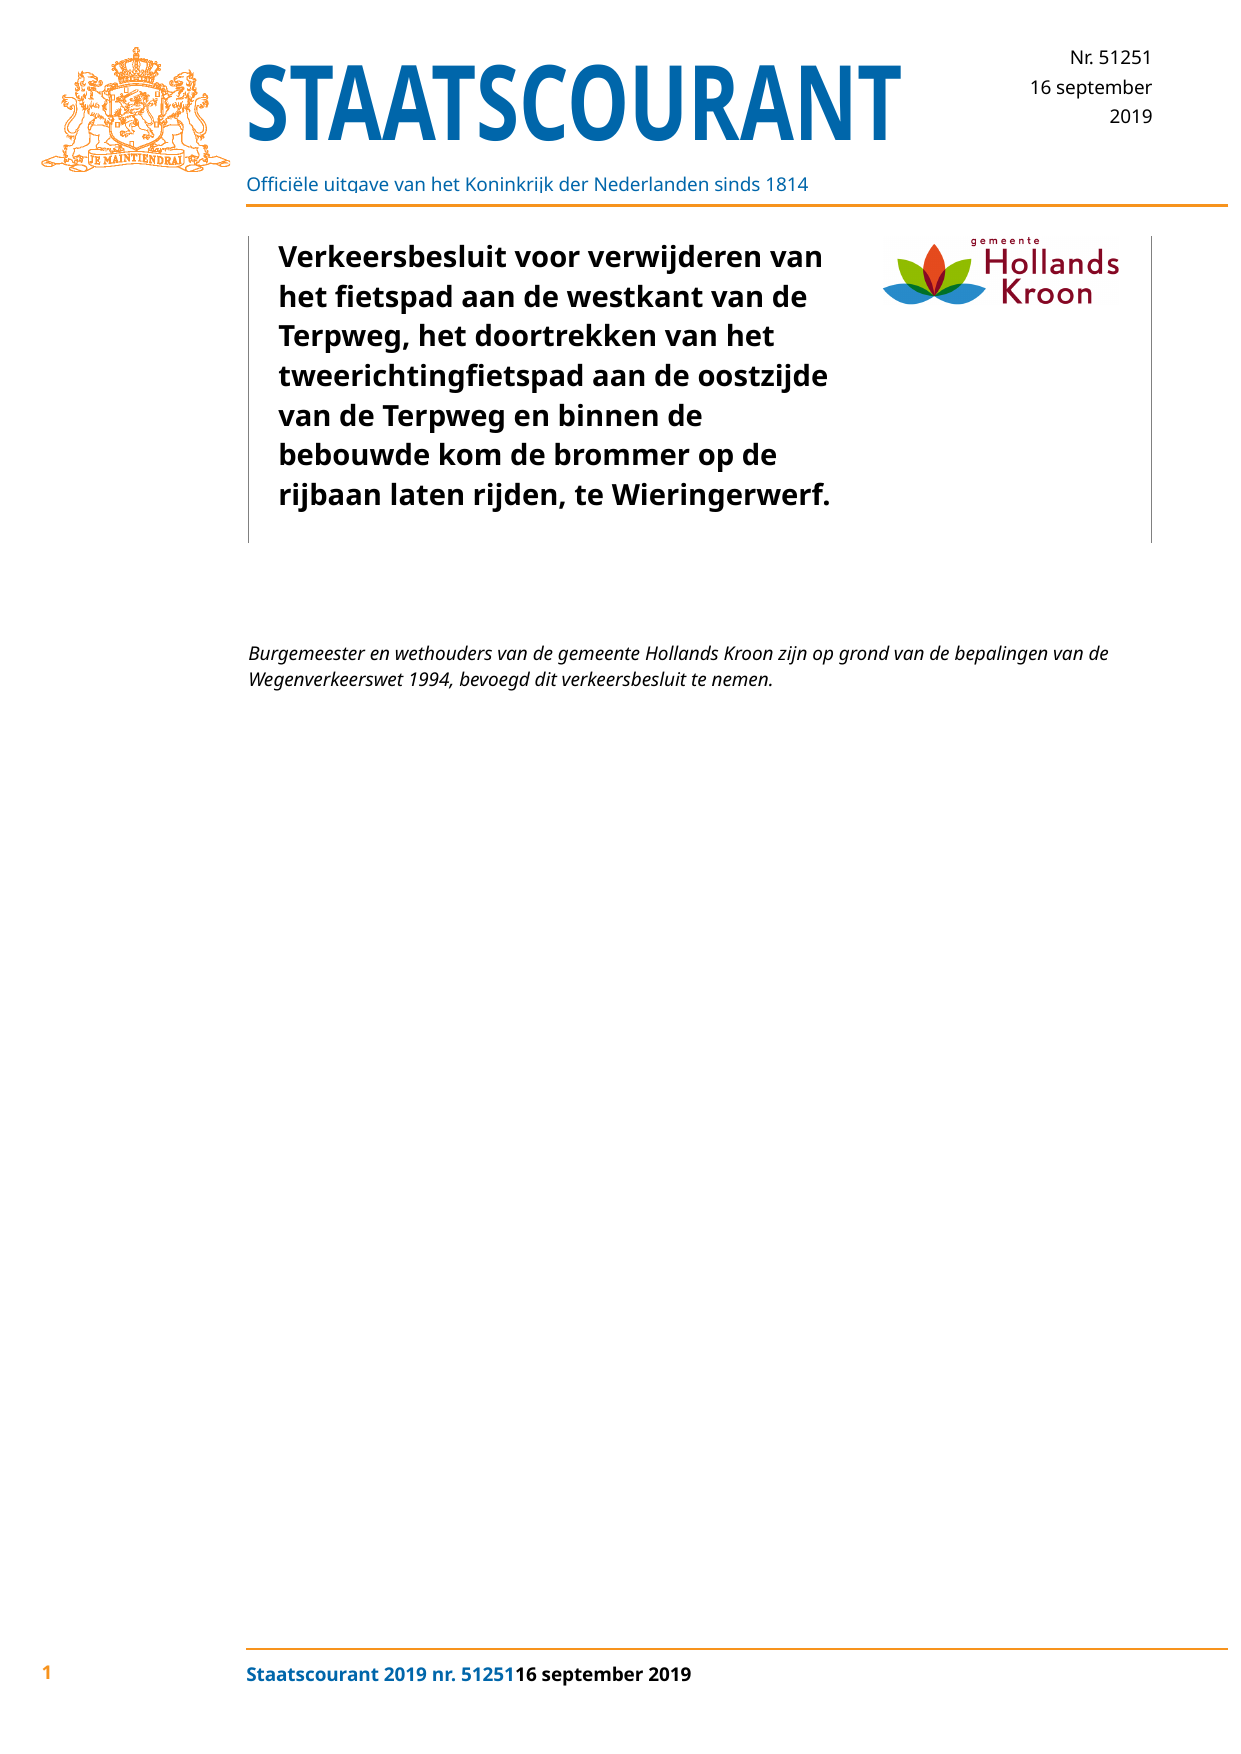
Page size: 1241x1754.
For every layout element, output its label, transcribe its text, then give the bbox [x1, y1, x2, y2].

table_header [850, 236, 1151, 543]
picture [882, 236, 1119, 305]
table_header Verkeersbesluit voor verwijderen van het fietspad aan de westkant van de Terpweg, het doortrekken van het tweerichtingfietspad aan de oostzijde van de Terpweg en binnen de bebouwde kom de brommer op de rijbaan laten rijden, te Wieringerwerf. [249, 236, 850, 543]
picture [41, 47, 231, 172]
text Burgemeester en wethouders van de gemeente Hollands Kroon zijn op grond van de bepalingen van de Wegenverkeerswet 1994, bevoegd dit verkeersbesluit te nemen. [248, 640, 1152, 692]
